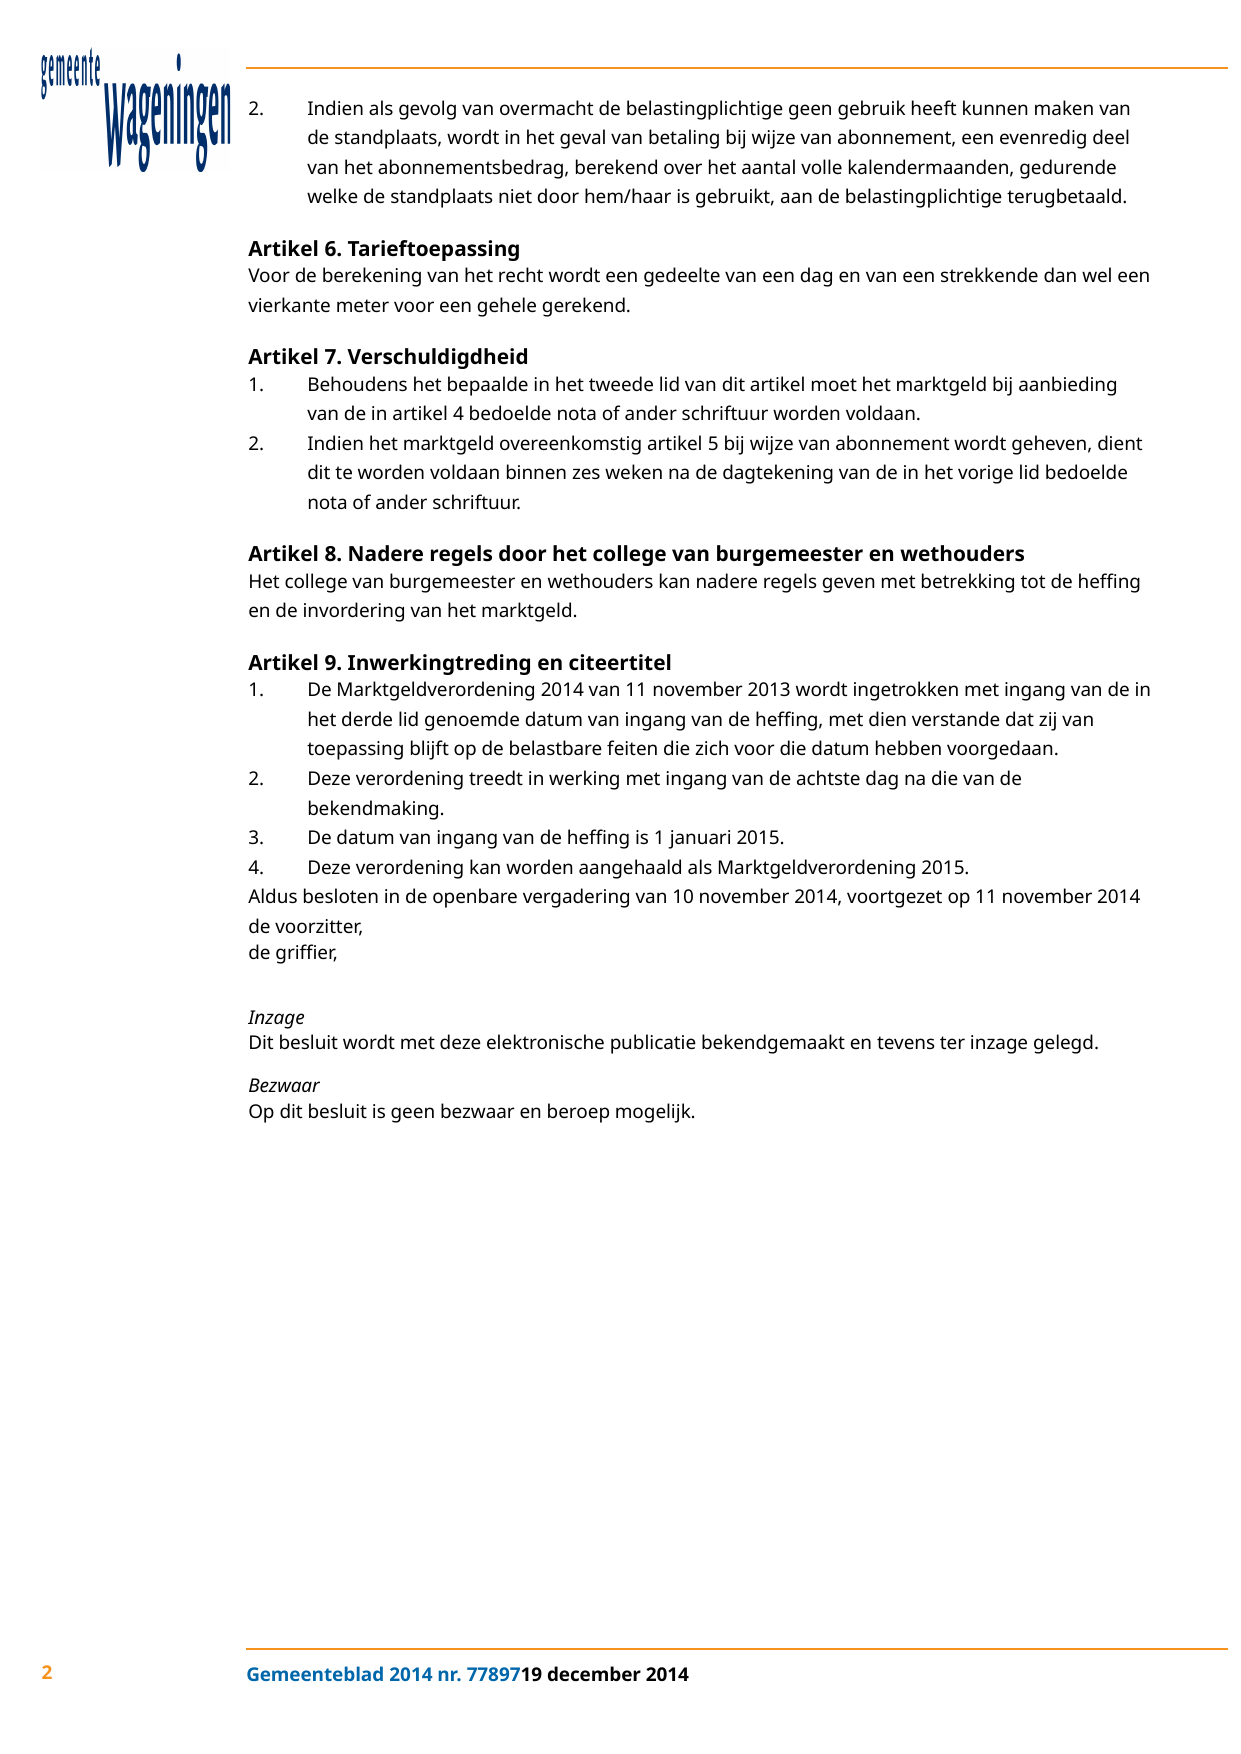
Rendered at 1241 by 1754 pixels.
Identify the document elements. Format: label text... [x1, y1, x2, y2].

text de voorzitter, [248, 913, 1152, 939]
list De datum van ingang van de heffing is 1 januari 2015. [248, 824, 1152, 850]
text Op dit besluit is geen bezwaar en beroep mogelijk. [248, 1098, 1152, 1124]
picture [41, 47, 231, 172]
list Deze verordening kan worden aangehaald als Marktgeldverordening 2015. [248, 854, 1152, 880]
list Indien het marktgeld overeenkomstig artikel 5 bij wijze van abonnement wordt geheven, dient dit te worden voldaan binnen zes weken na de dagtekening van de in het vorige lid bedoelde nota of ander schriftuur. [248, 430, 1152, 515]
list De Marktgeldverordening 2014 van 11 november 2013 wordt ingetrokken met ingang van de in het derde lid genoemde datum van ingang van de heffing, met dien verstande dat zij van toepassing blijft op de belastbare feiten die zich voor die datum hebben voorgedaan. [248, 676, 1152, 761]
text Inzage [248, 1004, 1152, 1029]
text Artikel 8. Nadere regels door het college van burgemeester en wethouders [248, 539, 1152, 568]
text Artikel 9. Inwerkingtreding en citeertitel [248, 648, 1152, 676]
text de griffier, [248, 939, 1152, 964]
text Dit besluit wordt met deze elektronische publicatie bekendgemaakt en tevens ter inzage gelegd. [248, 1029, 1152, 1055]
list Deze verordening treedt in werking met ingang van de achtste dag na die van de bekendmaking. [248, 765, 1152, 821]
text Bezwaar [248, 1073, 1152, 1098]
text Het college van burgemeester en wethouders kan nadere regels geven met betrekking tot de heffing en de invordering van het marktgeld. [248, 568, 1152, 623]
text Aldus besloten in de openbare vergadering van 10 november 2014, voortgezet op 11 november 2014 [248, 883, 1152, 909]
text Artikel 6. Tarieftoepassing [248, 234, 1152, 262]
list Indien als gevolg van overmacht de belastingplichtige geen gebruik heeft kunnen maken van de standplaats, wordt in het geval van betaling bij wijze van abonnement, een evenredig deel van het abonnementsbedrag, berekend over het aantal volle kalendermaanden, gedurende welke de standplaats niet door hem/haar is gebruikt, aan de belastingplichtige terugbetaald. [248, 95, 1152, 209]
text Artikel 7. Verschuldigdheid [248, 342, 1152, 371]
text Voor de berekening van het recht wordt een gedeelte van een dag en van een strekkende dan wel een vierkante meter voor een gehele gerekend. [248, 262, 1152, 318]
list Behoudens het bepaalde in het tweede lid van dit artikel moet het marktgeld bij aanbieding van de in artikel 4 bedoelde nota of ander schriftuur worden voldaan. [248, 371, 1152, 426]
